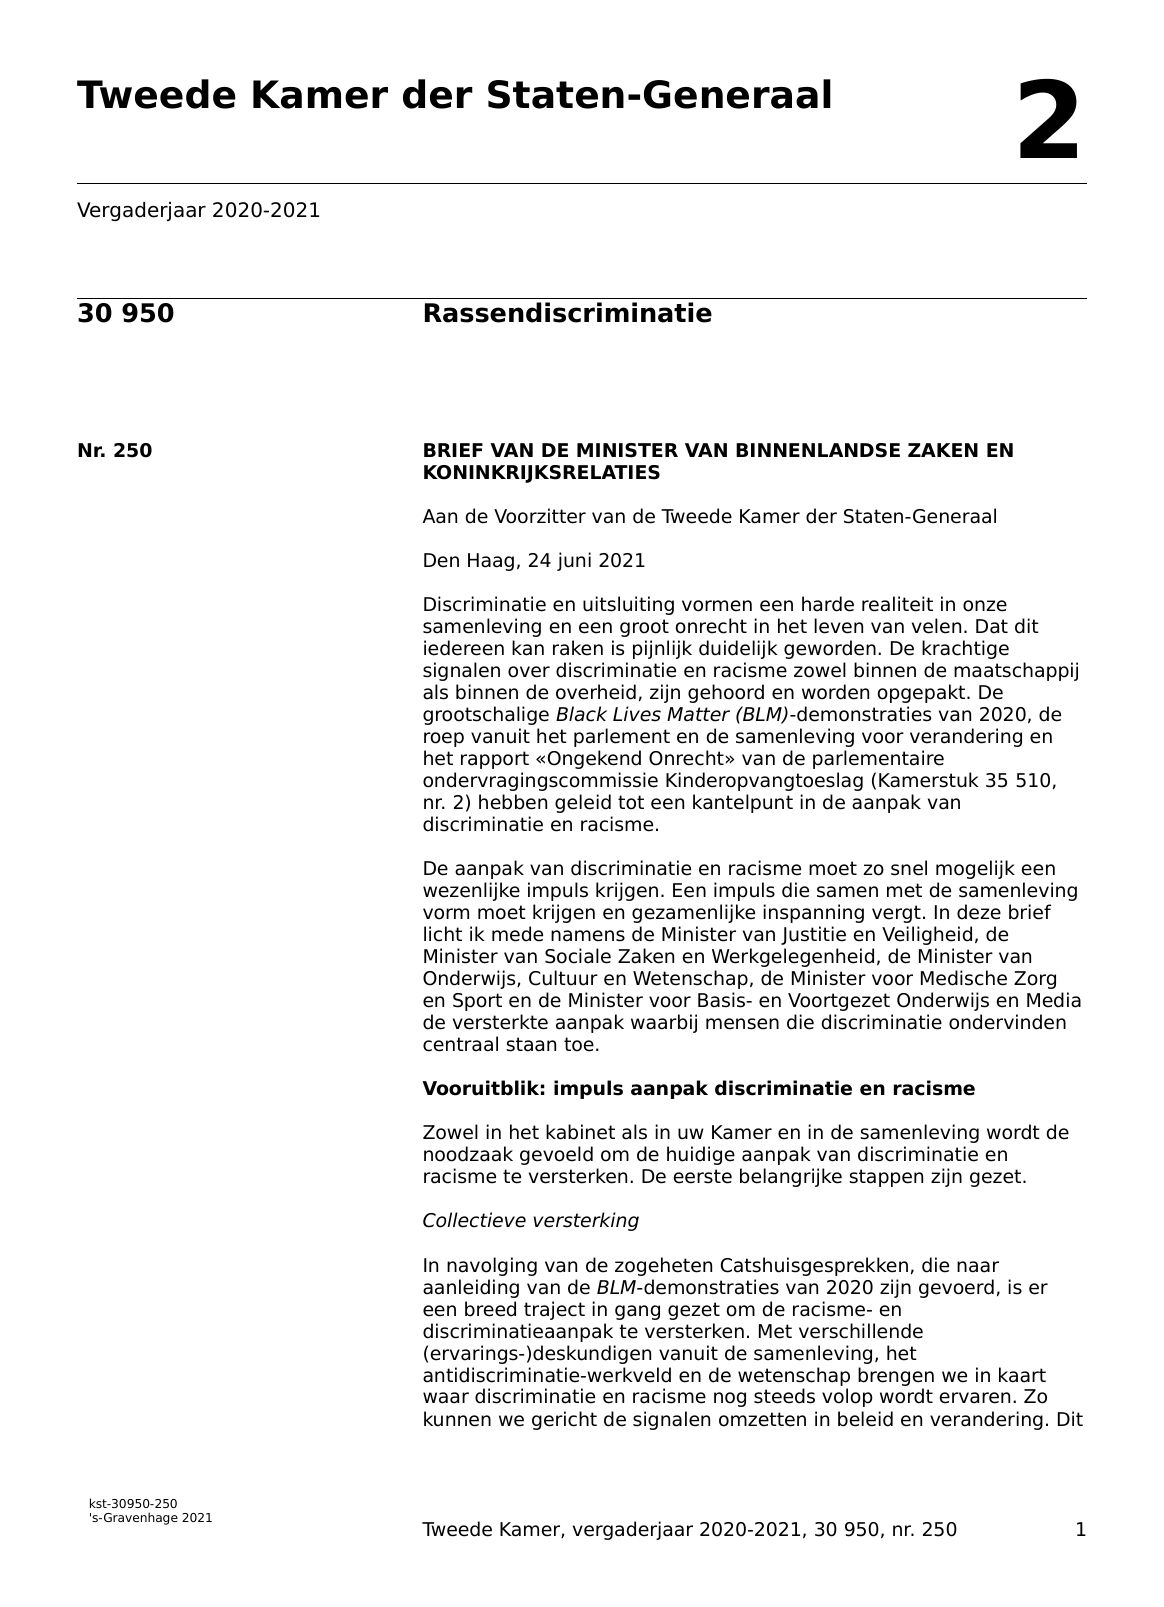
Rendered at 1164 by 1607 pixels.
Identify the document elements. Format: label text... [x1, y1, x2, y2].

text Zowel in het kabinet als in uw Kamer en in de samenleving wordt de noodzaak gevoeld om de huidige aanpak van discriminatie en racisme te versterken. De eerste belangrijke stappen zijn gezet. [422, 1122, 1087, 1188]
text Aan de Voorzitter van de Tweede Kamer der Staten-Generaal [422, 506, 1087, 528]
text 's-Gravenhage 2021 [88, 1511, 323, 1525]
table_header 2 [886, 59, 1087, 183]
subtitle 30 950 Rassendiscriminatie [77, 299, 1087, 329]
subtitle Collectieve versterking [422, 1210, 1087, 1232]
text De aanpak van discriminatie en racisme moet zo snel mogelijk een wezenlijke impuls krijgen. Een impuls die samen met de samenleving vorm moet krijgen en gezamenlijke inspanning vergt. In deze brief licht ik mede namens de Minister van Justitie en Veiligheid, de Minister van Sociale Zaken en Werkgelegenheid, de Minister van Onderwijs, Cultuur en Wetenschap, de Minister voor Medische Zorg en Sport en de Minister voor Basis- en Voortgezet Onderwijs en Media de versterkte aanpak waarbij mensen die discriminatie ondervinden centraal staan toe. [422, 858, 1087, 1056]
table_cell Vergaderjaar 2020-2021 [77, 184, 1087, 298]
text kst-30950-250 [88, 1497, 323, 1511]
text Den Haag, 24 juni 2021 [422, 550, 1087, 572]
text Discriminatie en uitsluiting vormen een harde realiteit in onze samenleving en een groot onrecht in het leven van velen. Dat dit iedereen kan raken is pijnlijk duidelijk geworden. De krachtige signalen over discriminatie en racisme zowel binnen de maatschappij als binnen de overheid, zijn gehoord en worden opgepakt. De grootschalige Black Lives Matter (BLM)-demonstraties van 2020, de roep vanuit het parlement en de samenleving voor verandering en het rapport «Ongekend Onrecht» van de parlementaire ondervragingscommissie Kinderopvangtoeslag (Kamerstuk 35 510, nr. 2) hebben geleid tot een kantelpunt in de aanpak van discriminatie en racisme. [422, 594, 1087, 836]
table_header Tweede Kamer der Staten-Generaal [77, 59, 886, 183]
subtitle Vooruitblik: impuls aanpak discriminatie en racisme [422, 1078, 1087, 1100]
text In navolging van de zogeheten Catshuisgesprekken, die naar aanleiding van de BLM-demonstraties van 2020 zijn gevoerd, is er een breed traject in gang gezet om de racisme- en discriminatieaanpak te versterken. Met verschillende (ervarings-)deskundigen vanuit de samenleving, het antidiscriminatie-werkveld en de wetenschap brengen we in kaart waar discriminatie en racisme nog steeds volop wordt ervaren. Zo kunnen we gericht de signalen omzetten in beleid en verandering. Dit [422, 1254, 1087, 1430]
subtitle Nr. 250 BRIEF VAN DE MINISTER VAN BINNENLANDSE ZAKEN EN KONINKRIJKSRELATIES [77, 440, 1087, 484]
